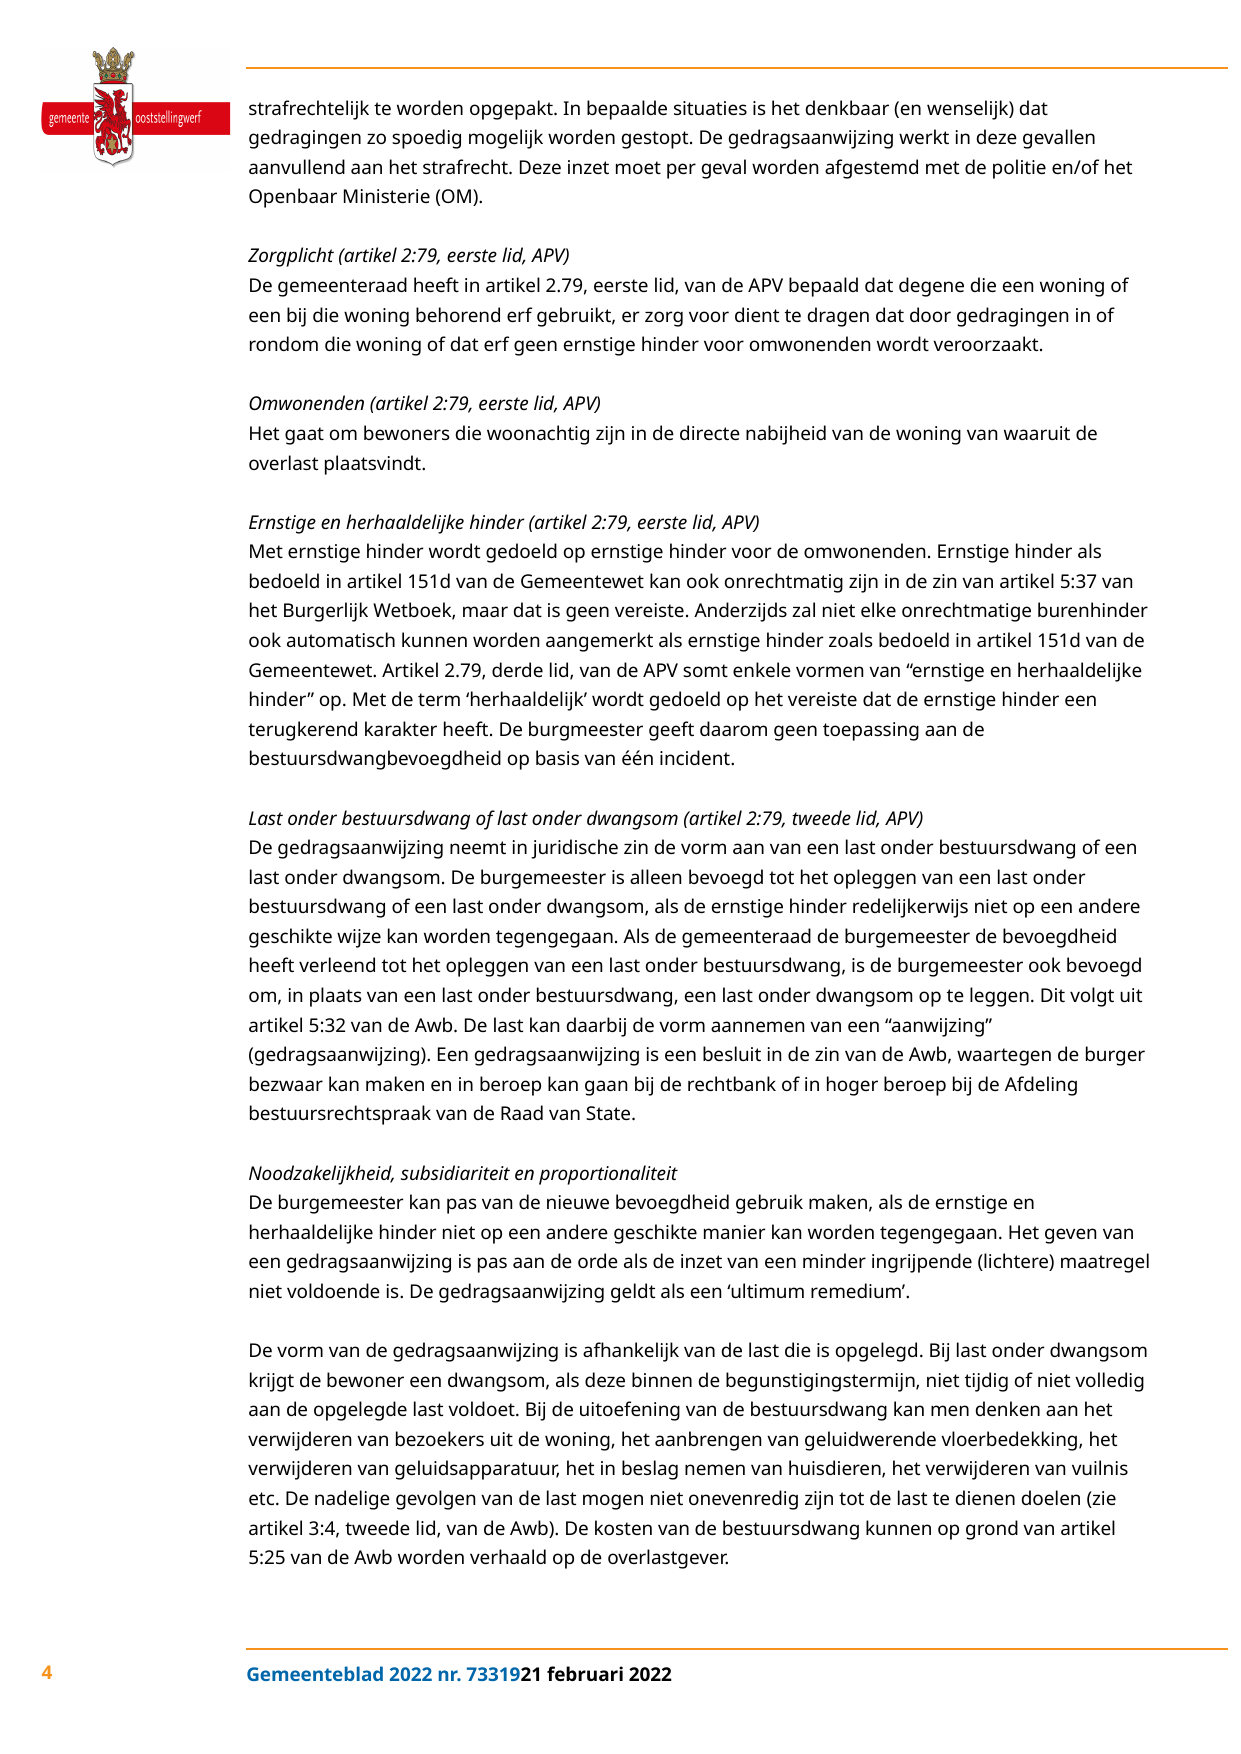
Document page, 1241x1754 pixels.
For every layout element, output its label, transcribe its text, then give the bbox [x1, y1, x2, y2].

text Last onder bestuursdwang of last onder dwangsom (artikel 2:79, tweede lid, APV) [248, 805, 1152, 831]
picture [41, 47, 231, 172]
text De gedragsaanwijzing neemt in juridische zin de vorm aan van een last onder bestuursdwang of een last onder dwangsom. De burgemeester is alleen bevoegd tot het opleggen van een last onder bestuursdwang of een last onder dwangsom, als de ernstige hinder redelijkerwijs niet op een andere geschikte wijze kan worden tegengegaan. Als de gemeenteraad de burgemeester de bevoegdheid heeft verleend tot het opleggen van een last onder bestuursdwang, is de burgemeester ook bevoegd om, in plaats van een last onder bestuursdwang, een last onder dwangsom op te leggen. Dit volgt uit artikel 5:32 van de Awb. De last kan daarbij de vorm aannemen van een “aanwijzing” (gedragsaanwijzing). Een gedragsaanwijzing is een besluit in de zin van de Awb, waartegen de burger bezwaar kan maken en in beroep kan gaan bij de rechtbank of in hoger beroep bij de Afdeling bestuursrechtspraak van de Raad van State. [248, 834, 1152, 1126]
text Omwonenden (artikel 2:79, eerste lid, APV) [248, 391, 1152, 416]
text Met ernstige hinder wordt gedoeld op ernstige hinder voor de omwonenden. Ernstige hinder als bedoeld in artikel 151d van de Gemeentewet kan ook onrechtmatig zijn in de zin van artikel 5:37 van het Burgerlijk Wetboek, maar dat is geen vereiste. Anderzijds zal niet elke onrechtmatige burenhinder ook automatisch kunnen worden aangemerkt als ernstige hinder zoals bedoeld in artikel 151d van de Gemeentewet. Artikel 2.79, derde lid, van de APV somt enkele vormen van “ernstige en herhaaldelijke hinder” op. Met de term ‘herhaaldelijk’ wordt gedoeld op het vereiste dat de ernstige hinder een terugkerend karakter heeft. De burgmeester geeft daarom geen toepassing aan de bestuursdwangbevoegdheid op basis van één incident. [248, 538, 1152, 771]
text Noodzakelijkheid, subsidiariteit en proportionaliteit [248, 1160, 1152, 1186]
text Het gaat om bewoners die woonachtig zijn in de directe nabijheid van de woning van waaruit de overlast plaatsvindt. [248, 420, 1152, 476]
text strafrechtelijk te worden opgepakt. In bepaalde situaties is het denkbaar (en wenselijk) dat gedragingen zo spoedig mogelijk worden gestopt. De gedragsaanwijzing werkt in deze gevallen aanvullend aan het strafrecht. Deze inzet moet per geval worden afgestemd met de politie en/of het Openbaar Ministerie (OM). [248, 95, 1152, 209]
text Ernstige en herhaaldelijke hinder (artikel 2:79, eerste lid, APV) [248, 509, 1152, 535]
text De gemeenteraad heeft in artikel 2.79, eerste lid, van de APV bepaald dat degene die een woning of een bij die woning behorend erf gebruikt, er zorg voor dient te dragen dat door gedragingen in of rondom die woning of dat erf geen ernstige hinder voor omwonenden wordt veroorzaakt. [248, 272, 1152, 357]
text Zorgplicht (artikel 2:79, eerste lid, APV) [248, 243, 1152, 268]
text De burgemeester kan pas van de nieuwe bevoegdheid gebruik maken, als de ernstige en herhaaldelijke hinder niet op een andere geschikte manier kan worden tegengegaan. Het geven van een gedragsaanwijzing is pas aan de orde als de inzet van een minder ingrijpende (lichtere) maatregel niet voldoende is. De gedragsaanwijzing geldt als een ‘ultimum remedium’. [248, 1189, 1152, 1304]
text De vorm van de gedragsaanwijzing is afhankelijk van de last die is opgelegd. Bij last onder dwangsom krijgt de bewoner een dwangsom, als deze binnen de begunstigingstermijn, niet tijdig of niet volledig aan de opgelegde last voldoet. Bij de uitoefening van de bestuursdwang kan men denken aan het verwijderen van bezoekers uit de woning, het aanbrengen van geluidwerende vloerbedekking, het verwijderen van geluidsapparatuur, het in beslag nemen van huisdieren, het verwijderen van vuilnis etc. De nadelige gevolgen van de last mogen niet onevenredig zijn tot de last te dienen doelen (zie artikel 3:4, tweede lid, van de Awb). De kosten van de bestuursdwang kunnen op grond van artikel 5:25 van de Awb worden verhaald op de overlastgever. [248, 1337, 1152, 1570]
